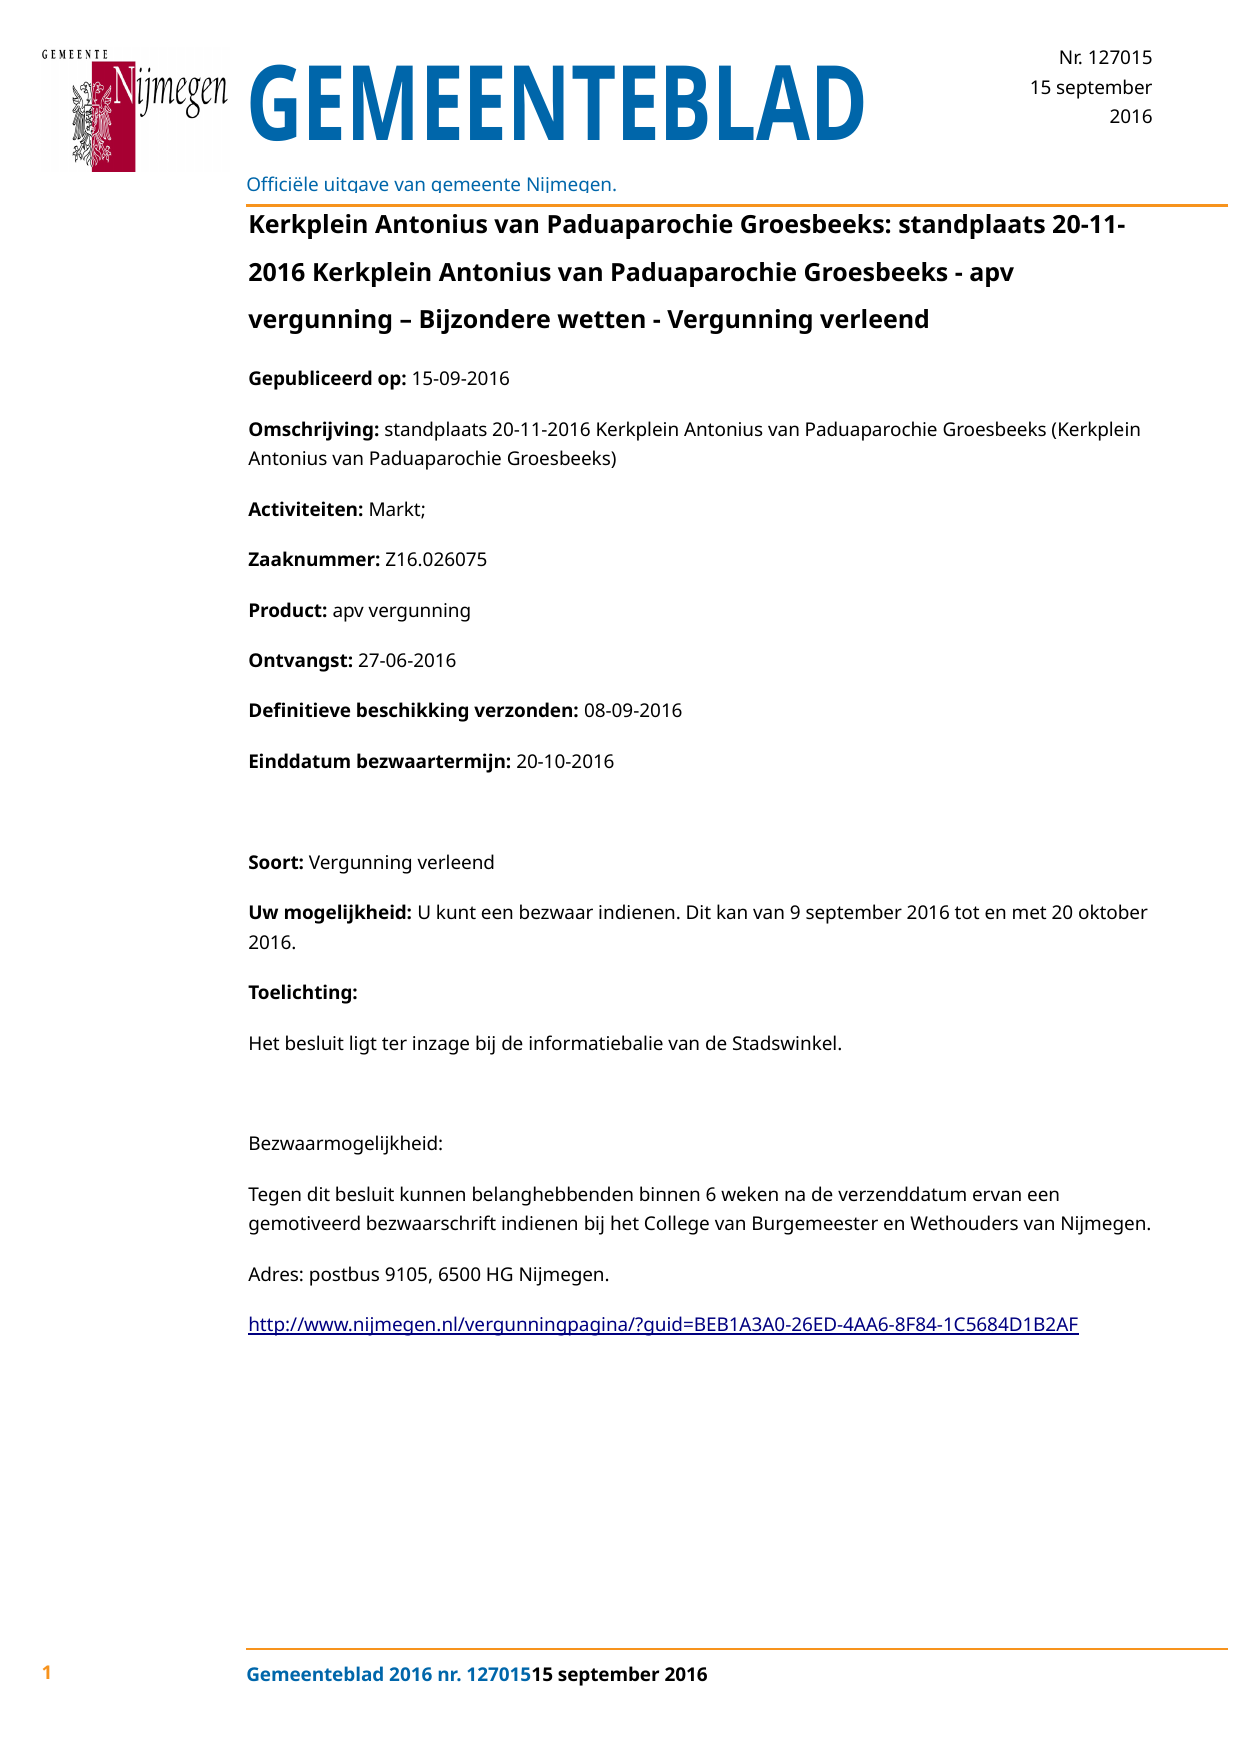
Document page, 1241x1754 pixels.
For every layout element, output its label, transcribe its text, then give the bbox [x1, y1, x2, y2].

text Activiteiten: Markt; [248, 496, 1152, 522]
picture [41, 47, 231, 172]
text http://www.nijmegen.nl/vergunningpagina/?guid=BEB1A3A0-26ED-4AA6-8F84-1C5684D1B2AF [248, 1311, 1152, 1337]
text Kerkplein Antonius van Paduaparochie Groesbeeks: standplaats 20-11-2016 Kerkplein Antonius van Paduaparochie Groesbeeks - apv vergunning – Bijzondere wetten - Vergunning verleend [248, 207, 1152, 336]
text Gepubliceerd op: 15-09-2016 [248, 366, 1152, 391]
text Einddatum bezwaartermijn: 20-10-2016 [248, 748, 1152, 774]
text Soort: Vergunning verleend [248, 849, 1152, 874]
text Toelichting: [248, 979, 1152, 1005]
text Definitieve beschikking verzonden: 08-09-2016 [248, 698, 1152, 723]
text Adres: postbus 9105, 6500 HG Nijmegen. [248, 1261, 1152, 1287]
text Bezwaarmogelijkheid: [248, 1131, 1152, 1156]
text Omschrijving: standplaats 20-11-2016 Kerkplein Antonius van Paduaparochie Groesbeeks (Kerkplein Antonius van Paduaparochie Groesbeeks) [248, 416, 1152, 471]
text Ontvangst: 27-06-2016 [248, 647, 1152, 673]
text Zaaknummer: Z16.026075 [248, 546, 1152, 572]
text Uw mogelijkheid: U kunt een bezwaar indienen. Dit kan van 9 september 2016 tot en met 20 oktober 2016. [248, 899, 1152, 954]
text Product: apv vergunning [248, 597, 1152, 622]
text Het besluit ligt ter inzage bij de informatiebalie van de Stadswinkel. [248, 1030, 1152, 1055]
text Tegen dit besluit kunnen belanghebbenden binnen 6 weken na de verzenddatum ervan een gemotiveerd bezwaarschrift indienen bij het College van Burgemeester en Wethouders van Nijmegen. [248, 1181, 1152, 1236]
